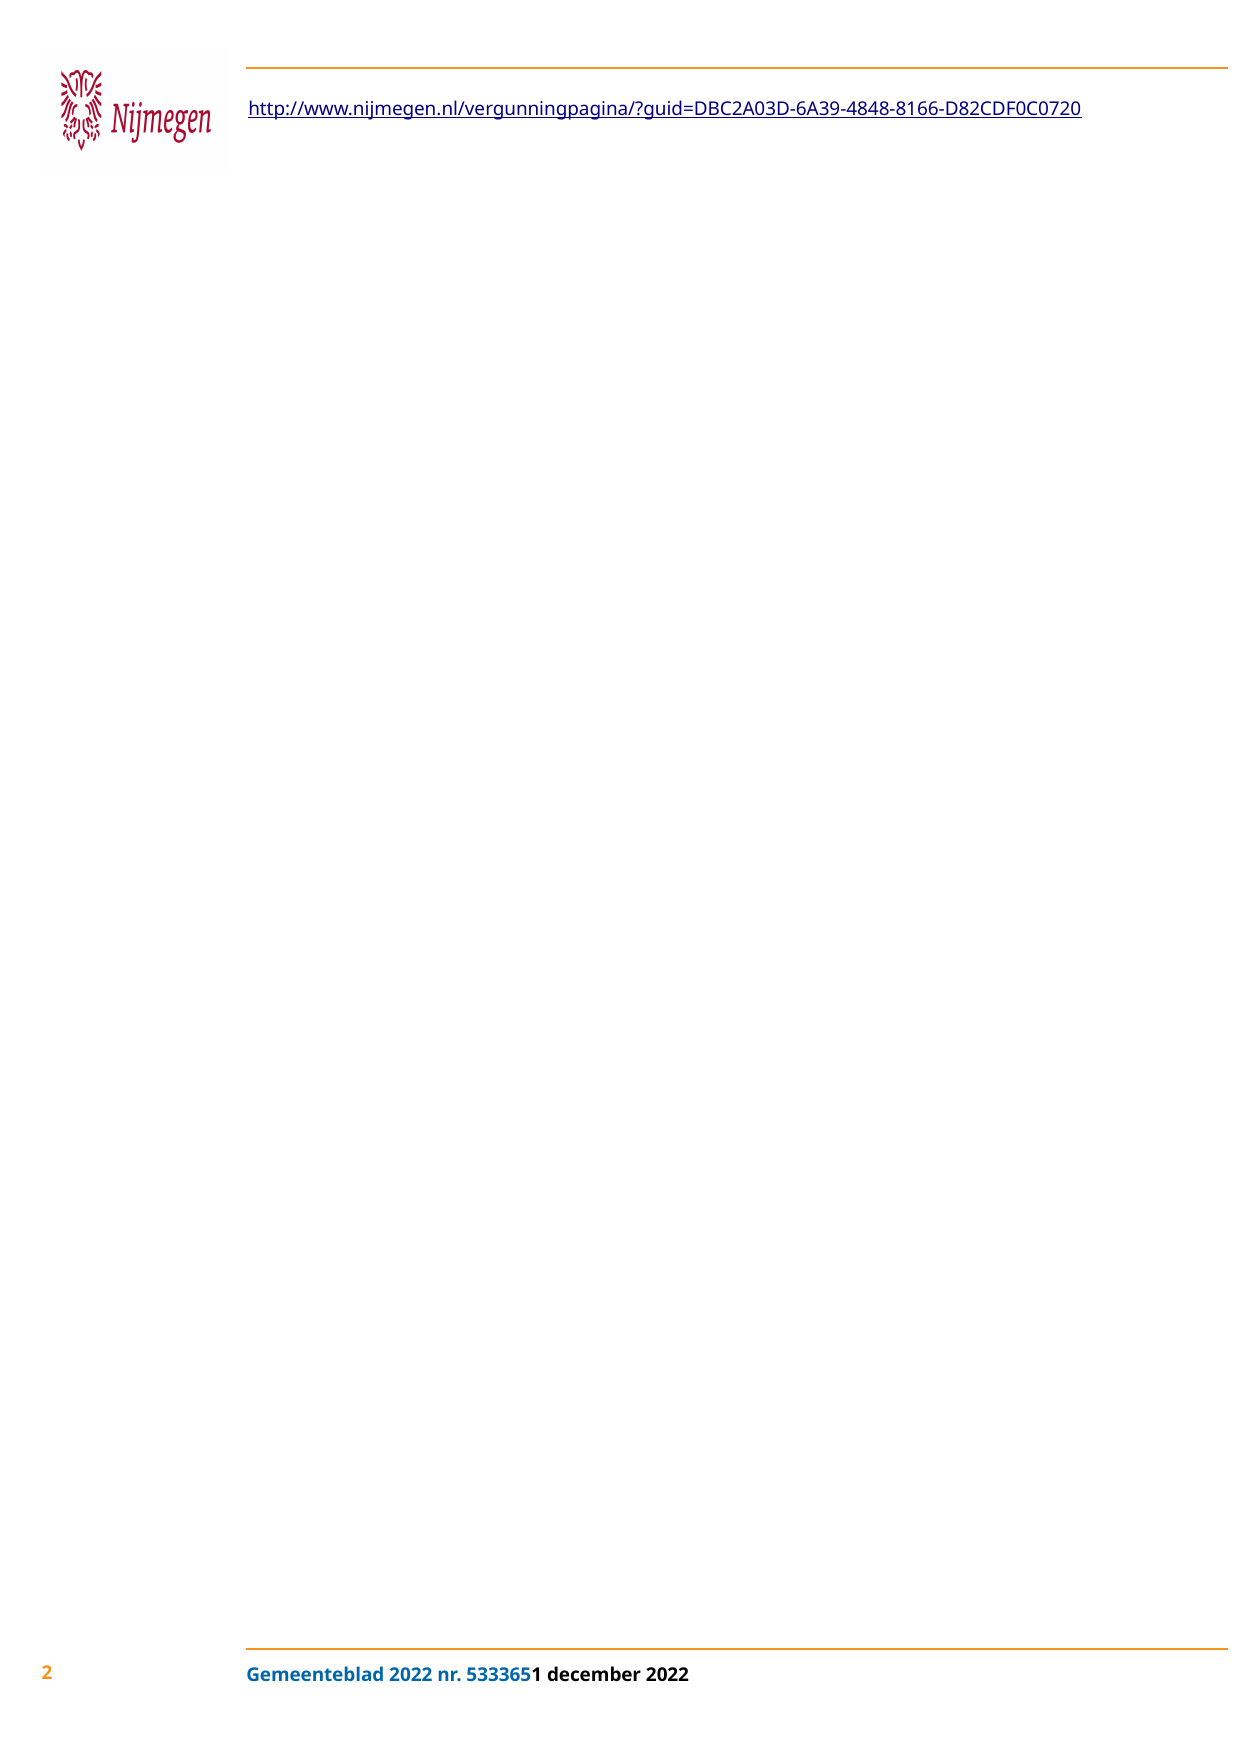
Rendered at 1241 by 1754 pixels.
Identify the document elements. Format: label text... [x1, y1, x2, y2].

picture [41, 47, 231, 172]
text http://www.nijmegen.nl/vergunningpagina/?guid=DBC2A03D-6A39-4848-8166-D82CDF0C0720 [248, 95, 1152, 121]
